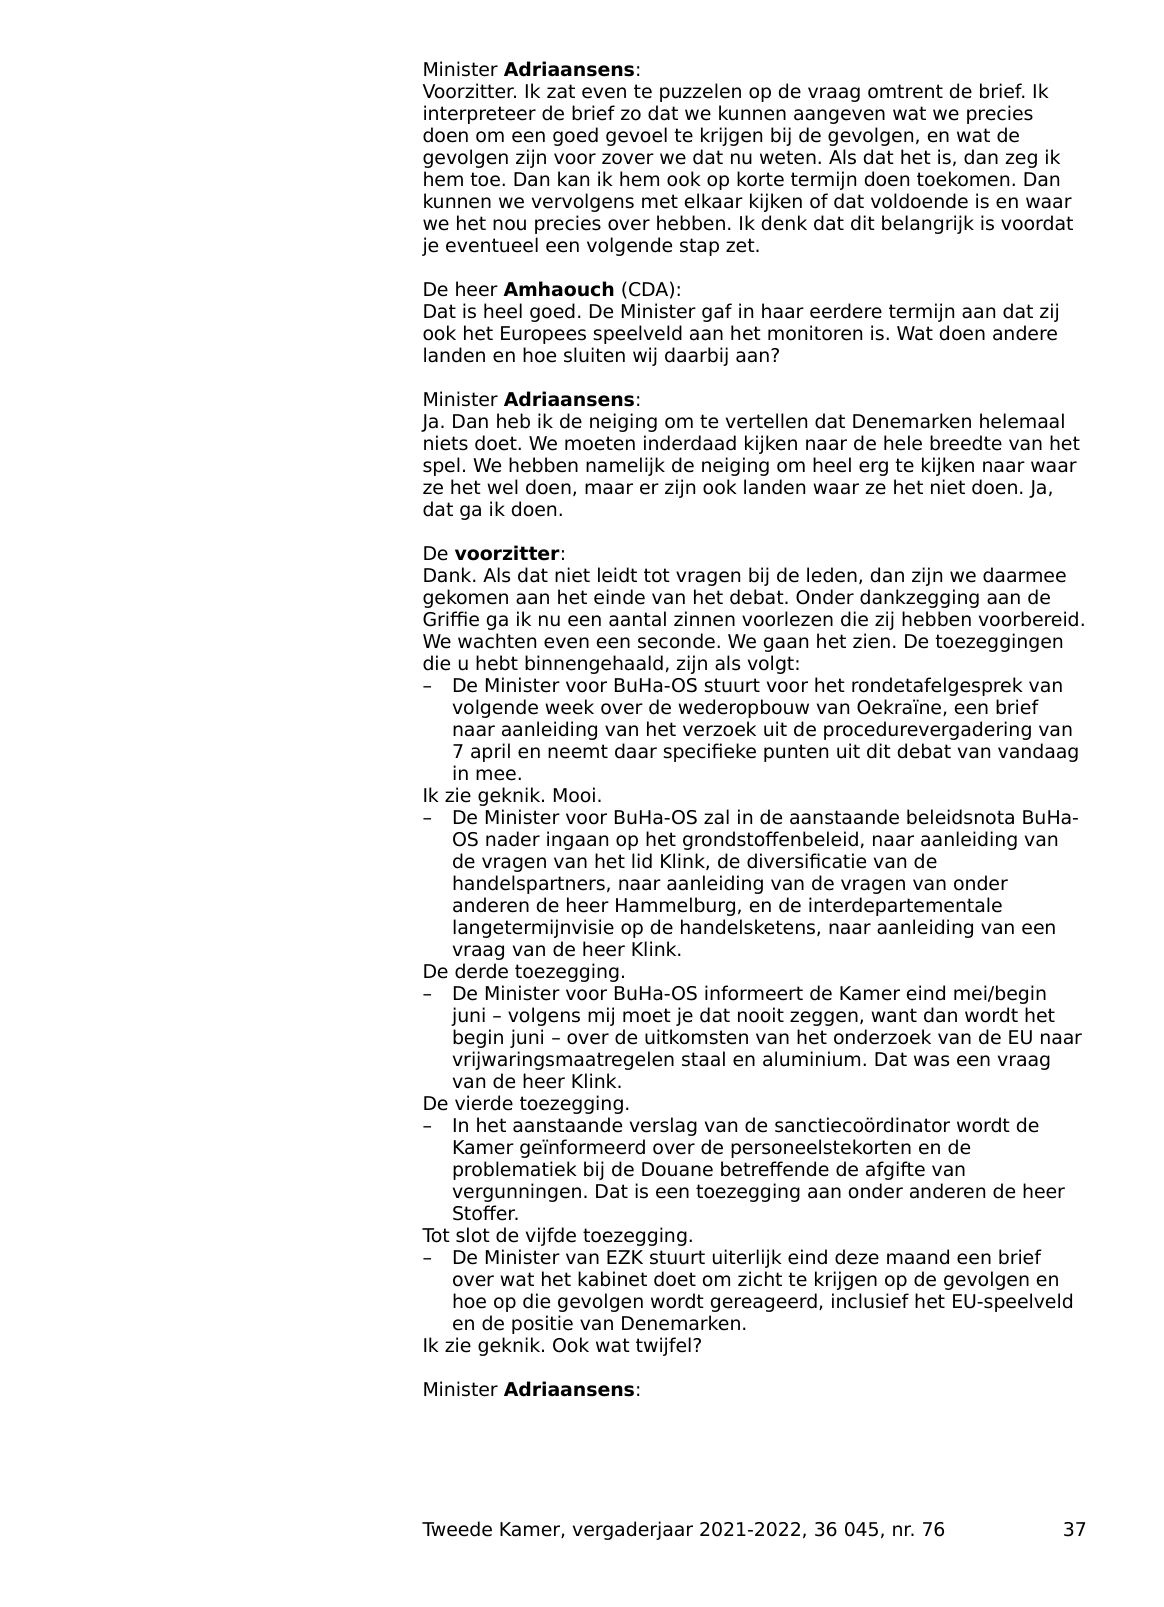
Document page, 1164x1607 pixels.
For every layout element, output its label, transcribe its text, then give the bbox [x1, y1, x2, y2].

text De voorzitter: [422, 543, 1087, 565]
text Dank. Als dat niet leidt tot vragen bij de leden, dan zijn we daarmee gekomen aan het einde van het debat. Onder dankzegging aan de Griffie ga ik nu een aantal zinnen voorlezen die zij hebben voorbereid. We wachten even een seconde. We gaan het zien. De toezeggingen die u hebt binnengehaald, zijn als volgt: [422, 565, 1087, 675]
text Minister Adriaansens: [422, 59, 1087, 81]
text – De Minister voor BuHa-OS informeert de Kamer eind mei/begin juni – volgens mij moet je dat nooit zeggen, want dan wordt het begin juni – over de uitkomsten van het onderzoek van de EU naar vrijwaringsmaatregelen staal en aluminium. Dat was een vraag van de heer Klink. [422, 983, 1087, 1093]
text Dat is heel goed. De Minister gaf in haar eerdere termijn aan dat zij ook het Europees speelveld aan het monitoren is. Wat doen andere landen en hoe sluiten wij daarbij aan? [422, 301, 1087, 367]
text – In het aanstaande verslag van de sanctiecoördinator wordt de Kamer geïnformeerd over de personeelstekorten en de problematiek bij de Douane betreffende de afgifte van vergunningen. Dat is een toezegging aan onder anderen de heer Stoffer. [422, 1115, 1087, 1224]
text Ik zie geknik. Mooi. [422, 785, 1087, 807]
text Tot slot de vijfde toezegging. [422, 1224, 1087, 1247]
text Ik zie geknik. Ook wat twijfel? [422, 1334, 1087, 1356]
text – De Minister voor BuHa-OS stuurt voor het rondetafelgesprek van volgende week over de wederopbouw van Oekraïne, een brief naar aanleiding van het verzoek uit de procedurevergadering van 7 april en neemt daar specifieke punten uit dit debat van vandaag in mee. [422, 675, 1087, 785]
text De vierde toezegging. [422, 1093, 1087, 1115]
text – De Minister van EZK stuurt uiterlijk eind deze maand een brief over wat het kabinet doet om zicht te krijgen op de gevolgen en hoe op die gevolgen wordt gereageerd, inclusief het EU-speelveld en de positie van Denemarken. [422, 1247, 1087, 1334]
text De derde toezegging. [422, 961, 1087, 983]
text De heer Amhaouch (CDA): [422, 279, 1087, 301]
text Minister Adriaansens: [422, 389, 1087, 411]
text Ja. Dan heb ik de neiging om te vertellen dat Denemarken helemaal niets doet. We moeten inderdaad kijken naar de hele breedte van het spel. We hebben namelijk de neiging om heel erg te kijken naar waar ze het wel doen, maar er zijn ook landen waar ze het niet doen. Ja, dat ga ik doen. [422, 411, 1087, 521]
text Voorzitter. Ik zat even te puzzelen op de vraag omtrent de brief. Ik interpreteer de brief zo dat we kunnen aangeven wat we precies doen om een goed gevoel te krijgen bij de gevolgen, en wat de gevolgen zijn voor zover we dat nu weten. Als dat het is, dan zeg ik hem toe. Dan kan ik hem ook op korte termijn doen toekomen. Dan kunnen we vervolgens met elkaar kijken of dat voldoende is en waar we het nou precies over hebben. Ik denk dat dit belangrijk is voordat je eventueel een volgende stap zet. [422, 81, 1087, 257]
text Minister Adriaansens: [422, 1379, 1087, 1401]
text – De Minister voor BuHa-OS zal in de aanstaande beleidsnota BuHa-OS nader ingaan op het grondstoffenbeleid, naar aanleiding van de vragen van het lid Klink, de diversificatie van de handelspartners, naar aanleiding van de vragen van onder anderen de heer Hammelburg, en de interdepartementale langetermijnvisie op de handelsketens, naar aanleiding van een vraag van de heer Klink. [422, 807, 1087, 961]
